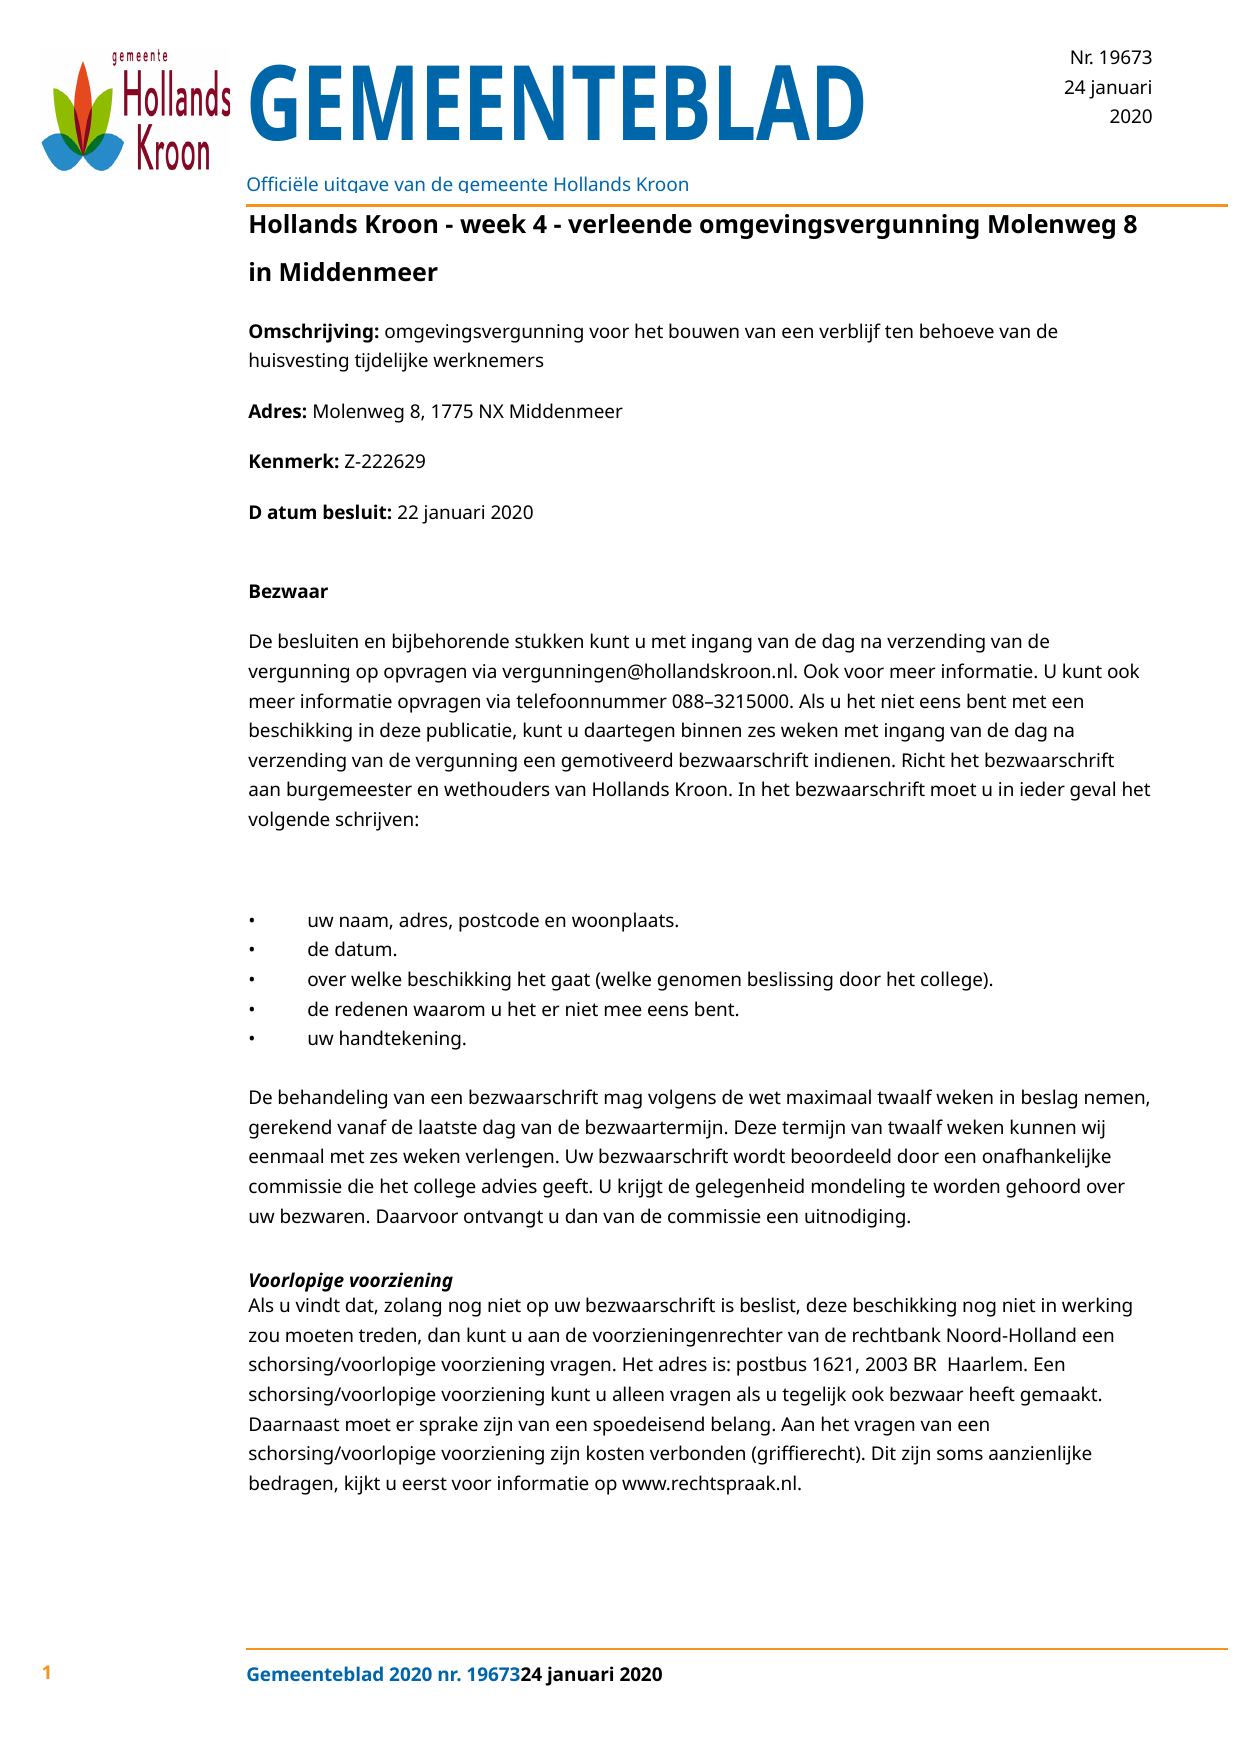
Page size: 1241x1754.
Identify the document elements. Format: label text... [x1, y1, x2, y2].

list de datum. [248, 937, 1152, 962]
text Hollands Kroon - week 4 - verleende omgevingsvergunning Molenweg 8 in Middenmeer [248, 207, 1152, 288]
table_header [700, 499, 1152, 524]
text De besluiten en bijbehorende stukken kunt u met ingang van de dag na verzending van de vergunning op opvragen via vergunningen@hollandskroon.nl. Ook voor meer informatie. U kunt ook meer informatie opvragen via telefoonnummer 088–3215000. Als u het niet eens bent met een beschikking in deze publicatie, kunt u daartegen binnen zes weken met ingang van de dag na verzending van de vergunning een gemotiveerd bezwaarschrift indienen. Richt het bezwaarschrift aan burgemeester en wethouders van Hollands Kroon. In het bezwaarschrift moet u in ieder geval het volgende schrijven: [248, 629, 1152, 832]
list uw naam, adres, postcode en woonplaats. [248, 907, 1152, 933]
text Kenmerk: Z-222629 [248, 448, 1152, 474]
picture [41, 47, 231, 172]
text De behandeling van een bezwaarschrift mag volgens de wet maximaal twaalf weken in beslag nemen, gerekend vanaf de laatste dag van de bezwaartermijn. Deze termijn van twaalf weken kunnen wij eenmaal met zes weken verlengen. Uw bezwaarschrift wordt beoordeeld door een onafhankelijke commissie die het college advies geeft. U krijgt de gelegenheid mondeling te worden gehoord over uw bezwaren. Daarvoor ontvangt u dan van de commissie een uitnodiging. [248, 1084, 1152, 1228]
text Als u vindt dat, zolang nog niet op uw bezwaarschrift is beslist, deze beschikking nog niet in werking zou moeten treden, dan kunt u aan de voorzieningenrechter van de rechtbank Noord-Holland een schorsing/voorlopige voorziening vragen. Het adres is: postbus 1621, 2003 BR Haarlem. Een schorsing/voorlopige voorziening kunt u alleen vragen als u tegelijk ook bezwaar heeft gemaakt. Daarnaast moet er sprake zijn van een spoedeisend belang. Aan het vragen van een schorsing/voorlopige voorziening zijn kosten verbonden (griffierecht). Dit zijn soms aanzienlijke bedragen, kijkt u eerst voor informatie op www.rechtspraak.nl. [248, 1292, 1152, 1496]
text Adres: Molenweg 8, 1775 NX Middenmeer [248, 398, 1152, 424]
text Bezwaar [248, 578, 1152, 604]
table_header D atum besluit: 22 januari 2020 [248, 499, 700, 524]
list uw handtekening. [248, 1025, 1152, 1051]
list de redenen waarom u het er niet mee eens bent. [248, 996, 1152, 1021]
list over welke beschikking het gaat (welke genomen beslissing door het college). [248, 966, 1152, 992]
text Voorlopige voorziening [248, 1267, 1152, 1292]
text Omschrijving: omgevingsvergunning voor het bouwen van een verblijf ten behoeve van de huisvesting tijdelijke werknemers [248, 318, 1152, 373]
